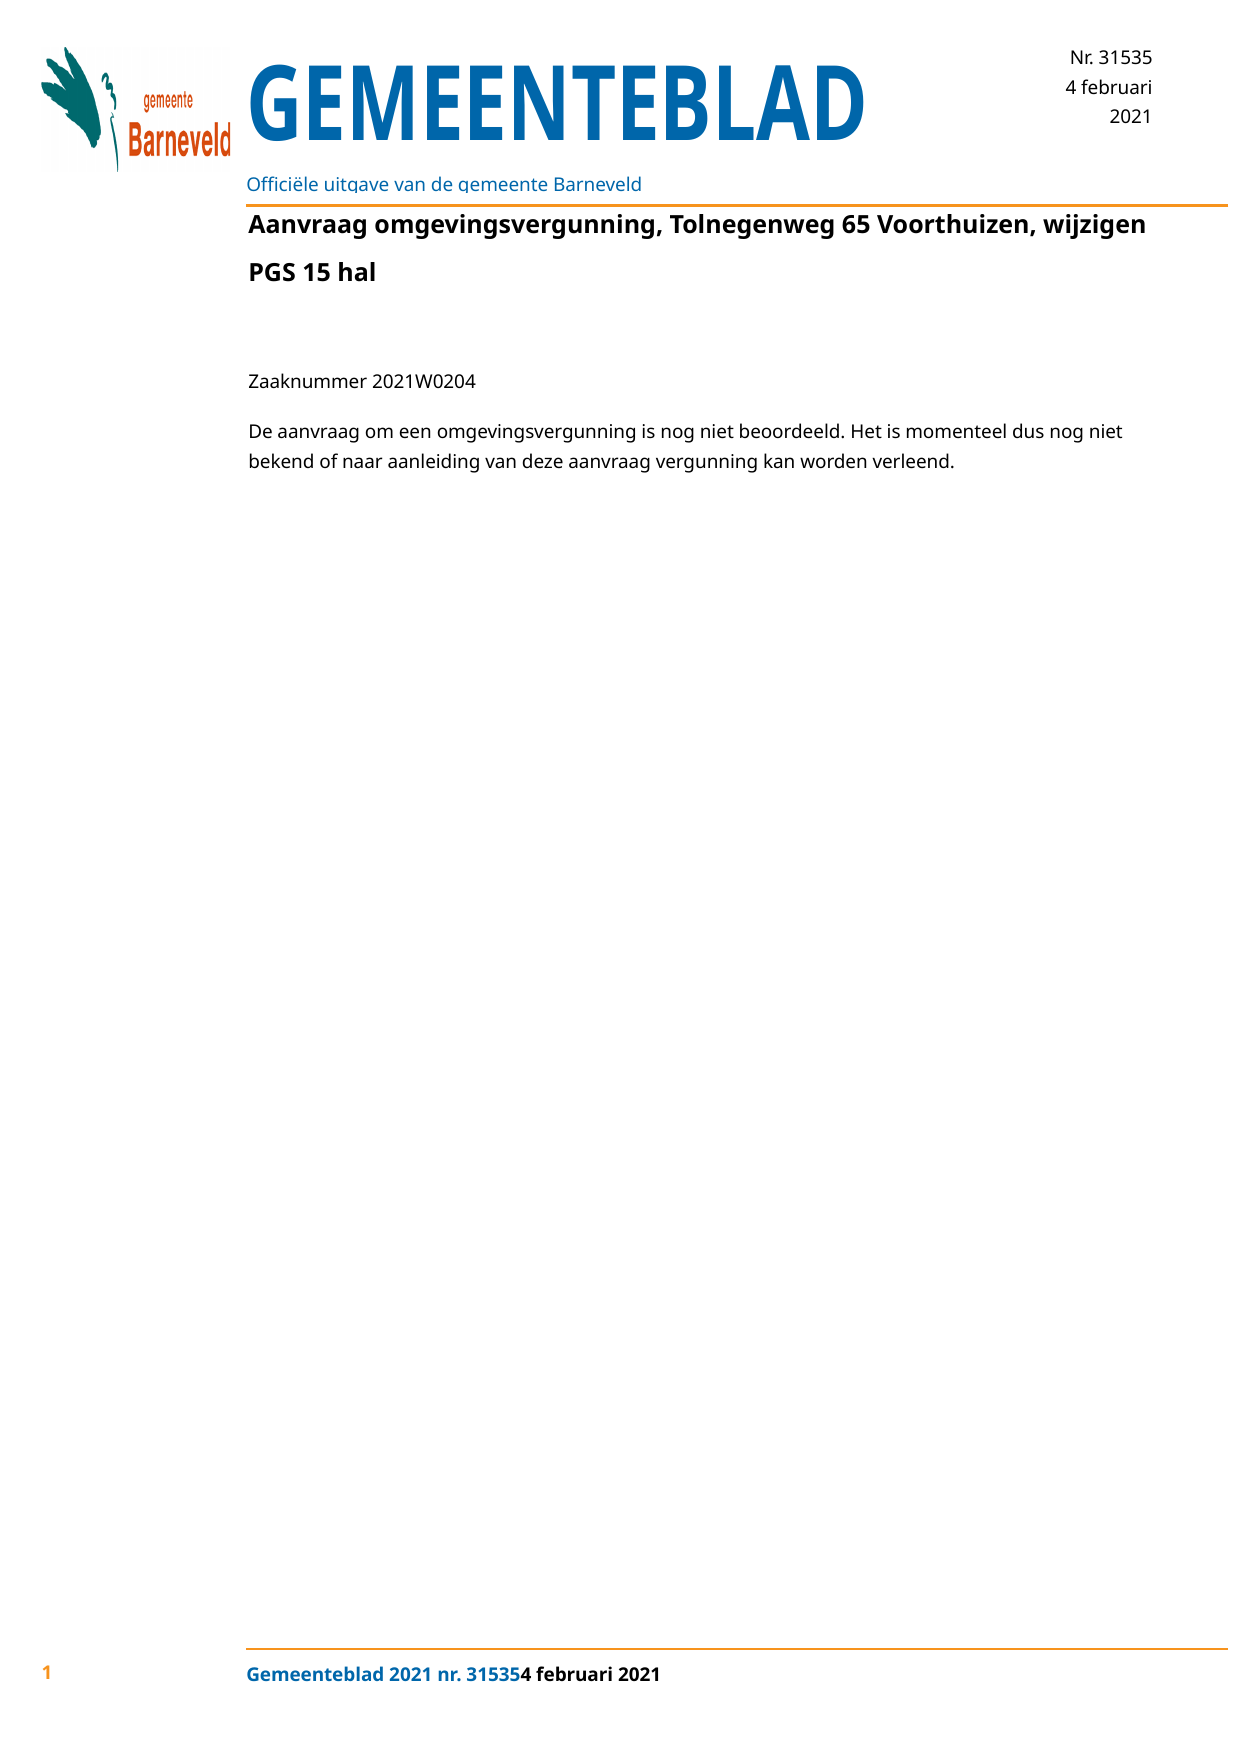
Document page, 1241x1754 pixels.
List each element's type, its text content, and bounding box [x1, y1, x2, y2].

text Zaaknummer 2021W0204 [248, 368, 1152, 394]
text Aanvraag omgevingsvergunning, Tolnegenweg 65 Voorthuizen, wijzigen PGS 15 hal [248, 207, 1152, 288]
picture [41, 47, 231, 172]
text De aanvraag om een omgevingsvergunning is nog niet beoordeeld. Het is momenteel dus nog niet bekend of naar aanleiding van deze aanvraag vergunning kan worden verleend. [248, 419, 1152, 474]
